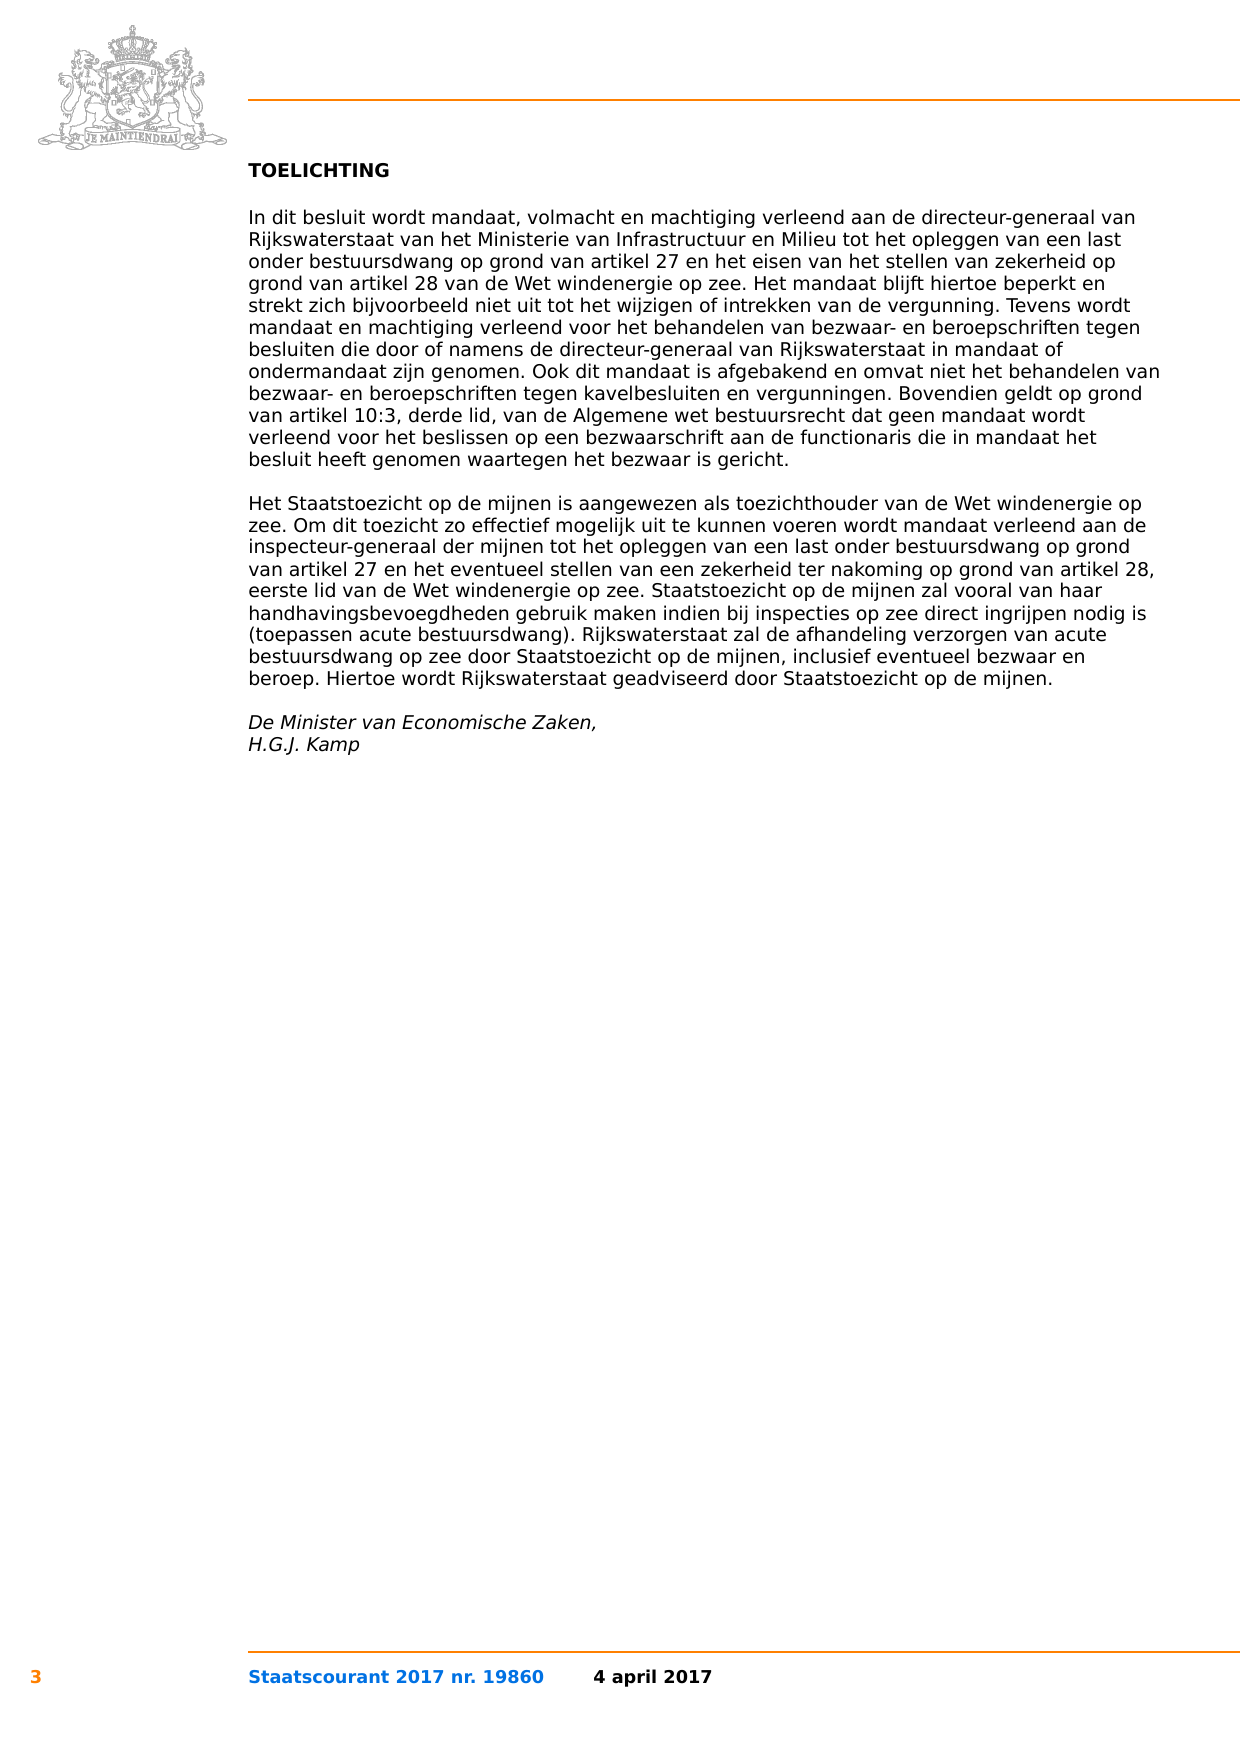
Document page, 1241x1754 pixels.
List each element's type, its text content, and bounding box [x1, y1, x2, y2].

subtitle TOELICHTING [248, 160, 1163, 182]
text De Minister van Economische Zaken, H.G.J. Kamp [248, 712, 1163, 756]
picture [38, 25, 227, 150]
text Het Staatstoezicht op de mijnen is aangewezen als toezichthouder van de Wet windenergie op zee. Om dit toezicht zo effectief mogelijk uit te kunnen voeren wordt mandaat verleend aan de inspecteur-generaal der mijnen tot het opleggen van een last onder bestuursdwang op grond van artikel 27 en het eventueel stellen van een zekerheid ter nakoming op grond van artikel 28, eerste lid van de Wet windenergie op zee. Staatstoezicht op de mijnen zal vooral van haar handhavingsbevoegdheden gebruik maken indien bij inspecties op zee direct ingrijpen nodig is (toepassen acute bestuursdwang). Rijkswaterstaat zal de afhandeling verzorgen van acute bestuursdwang op zee door Staatstoezicht op de mijnen, inclusief eventueel bezwaar en beroep. Hiertoe wordt Rijkswaterstaat geadviseerd door Staatstoezicht op de mijnen. [248, 492, 1163, 690]
text In dit besluit wordt mandaat, volmacht en machtiging verleend aan de directeur-generaal van Rijkswaterstaat van het Ministerie van Infrastructuur en Milieu tot het opleggen van een last onder bestuursdwang op grond van artikel 27 en het eisen van het stellen van zekerheid op grond van artikel 28 van de Wet windenergie op zee. Het mandaat blijft hiertoe beperkt en strekt zich bijvoorbeeld niet uit tot het wijzigen of intrekken van de vergunning. Tevens wordt mandaat en machtiging verleend voor het behandelen van bezwaar- en beroepschriften tegen besluiten die door of namens de directeur-generaal van Rijkswaterstaat in mandaat of ondermandaat zijn genomen. Ook dit mandaat is afgebakend en omvat niet het behandelen van bezwaar- en beroepschriften tegen kavelbesluiten en vergunningen. Bovendien geldt op grond van artikel 10:3, derde lid, van de Algemene wet bestuursrecht dat geen mandaat wordt verleend voor het beslissen op een bezwaarschrift aan de functionaris die in mandaat het besluit heeft genomen waartegen het bezwaar is gericht. [248, 207, 1163, 471]
